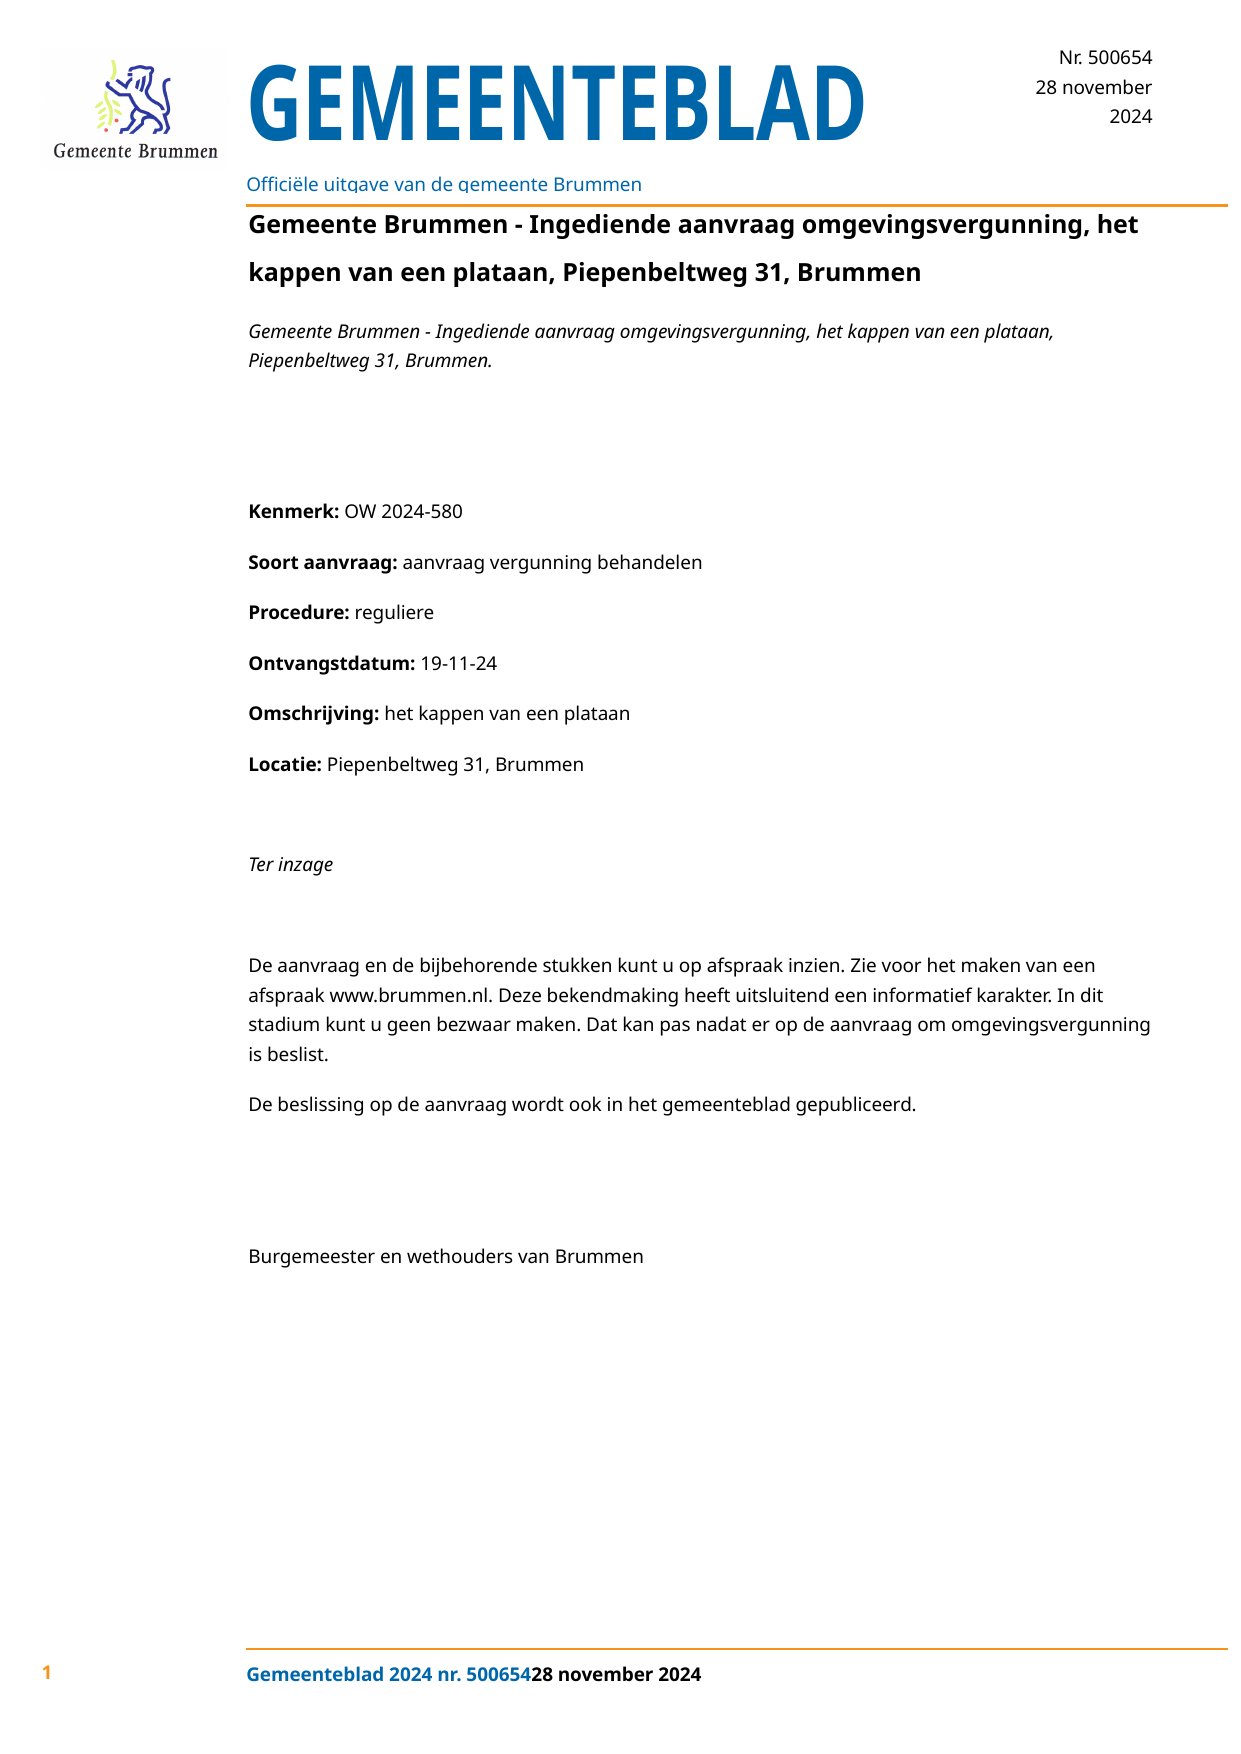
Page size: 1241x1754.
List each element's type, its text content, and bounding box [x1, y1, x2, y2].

text Ontvangstdatum: 19-11-24 [248, 650, 1152, 676]
text Kenmerk: OW 2024-580 [248, 499, 1152, 524]
text Soort aanvraag: aanvraag vergunning behandelen [248, 549, 1152, 575]
text Burgemeester en wethouders van Brummen [248, 1243, 1152, 1269]
text Gemeente Brummen - Ingediende aanvraag omgevingsvergunning, het kappen van een plataan, Piepenbeltweg 31, Brummen. [248, 318, 1152, 373]
text De beslissing op de aanvraag wordt ook in het gemeenteblad gepubliceerd. [248, 1092, 1152, 1117]
text De aanvraag en de bijbehorende stukken kunt u op afspraak inzien. Zie voor het maken van een afspraak www.brummen.nl. Deze bekendmaking heeft uitsluitend een informatief karakter. In dit stadium kunt u geen bezwaar maken. Dat kan pas nadat er op de aanvraag om omgevingsvergunning is beslist. [248, 952, 1152, 1067]
text Gemeente Brummen - Ingediende aanvraag omgevingsvergunning, het kappen van een plataan, Piepenbeltweg 31, Brummen [248, 207, 1152, 288]
text Ter inzage [248, 852, 1152, 877]
picture [41, 47, 231, 172]
text Locatie: Piepenbeltweg 31, Brummen [248, 751, 1152, 777]
text Omschrijving: het kappen van een plataan [248, 700, 1152, 726]
text Procedure: reguliere [248, 599, 1152, 625]
